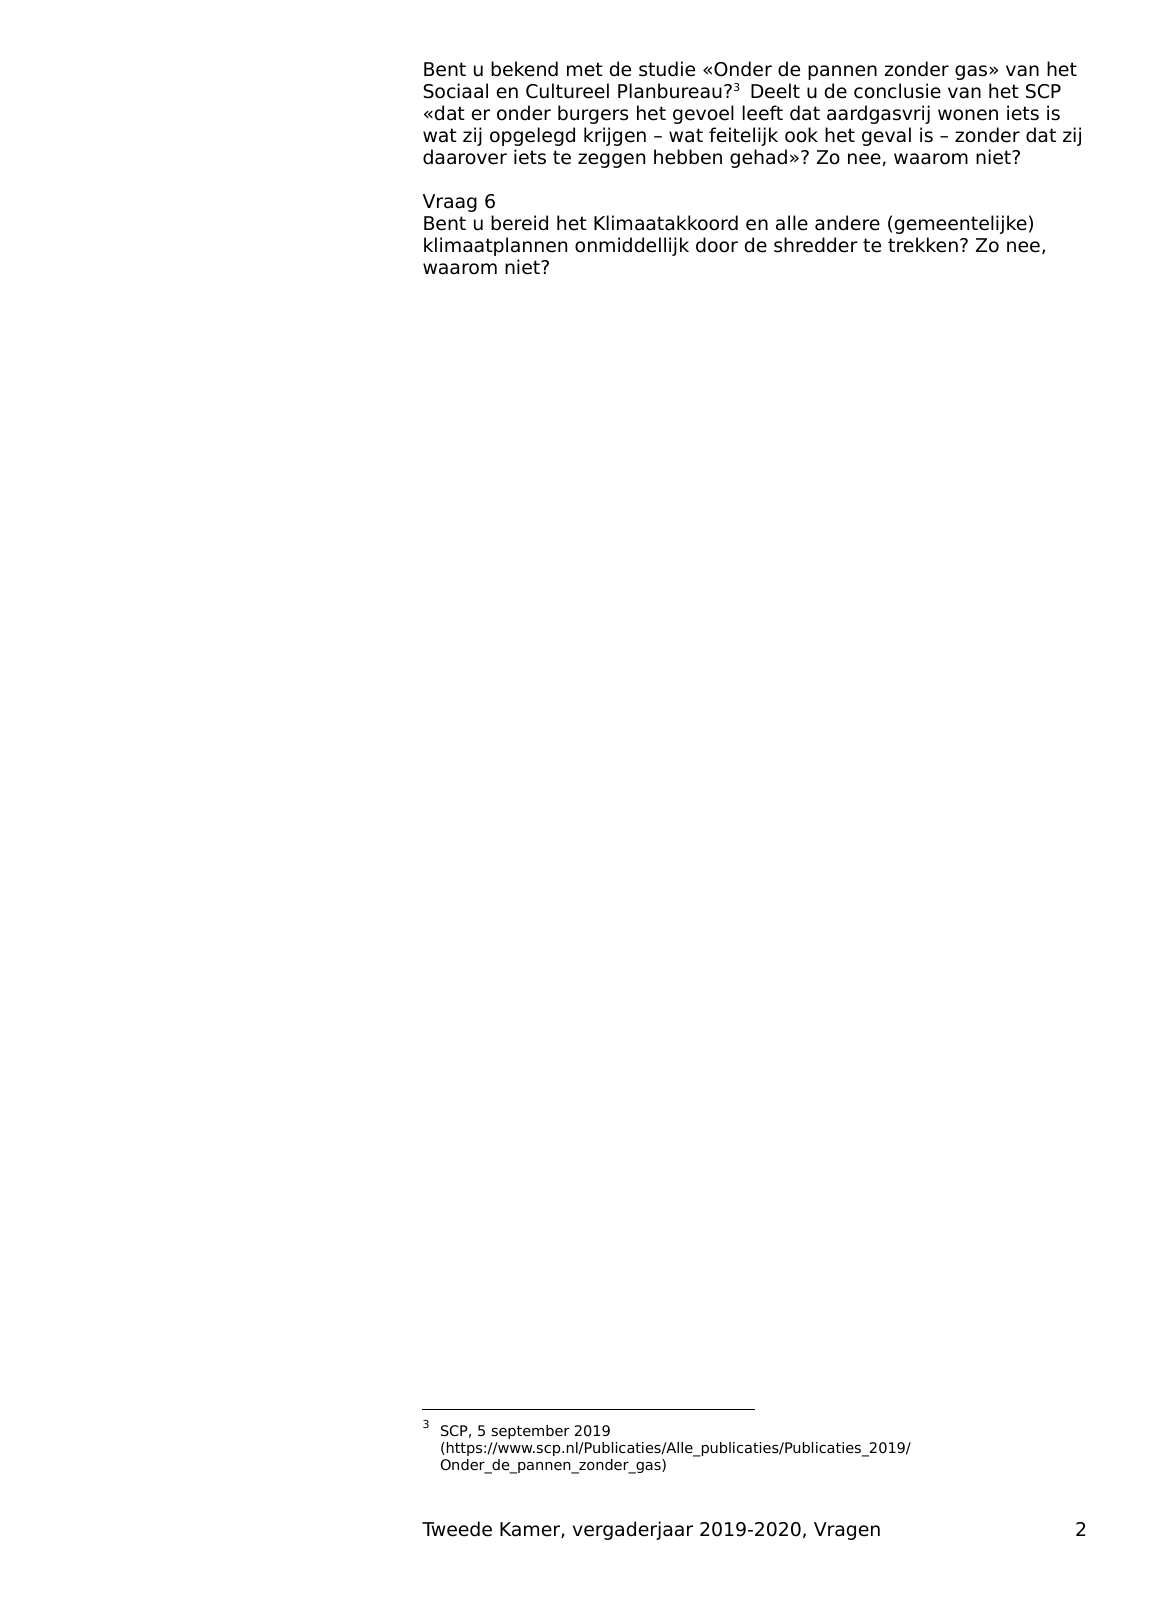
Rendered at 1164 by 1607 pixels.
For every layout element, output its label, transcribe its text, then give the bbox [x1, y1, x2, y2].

text Bent u bereid het Klimaatakkoord en alle andere (gemeentelijke) klimaatplannen onmiddellijk door de shredder te trekken? Zo nee, waarom niet? [422, 213, 1087, 279]
text SCP, 5 september 2019 (https://www.scp.nl/Publicaties/Alle_publicaties/Publicaties_2019/Onder_de_pannen_zonder_gas) [422, 1418, 1087, 1474]
text Bent u bekend met de studie «Onder de pannen zonder gas» van het Sociaal en Cultureel Planbureau? Deelt u de conclusie van het SCP «dat er onder burgers het gevoel leeft dat aardgasvrij wonen iets is wat zij opgelegd krijgen – wat feitelijk ook het geval is – zonder dat zij daarover iets te zeggen hebben gehad»? Zo nee, waarom niet? [422, 59, 1087, 169]
text Vraag 6 [422, 191, 1087, 213]
